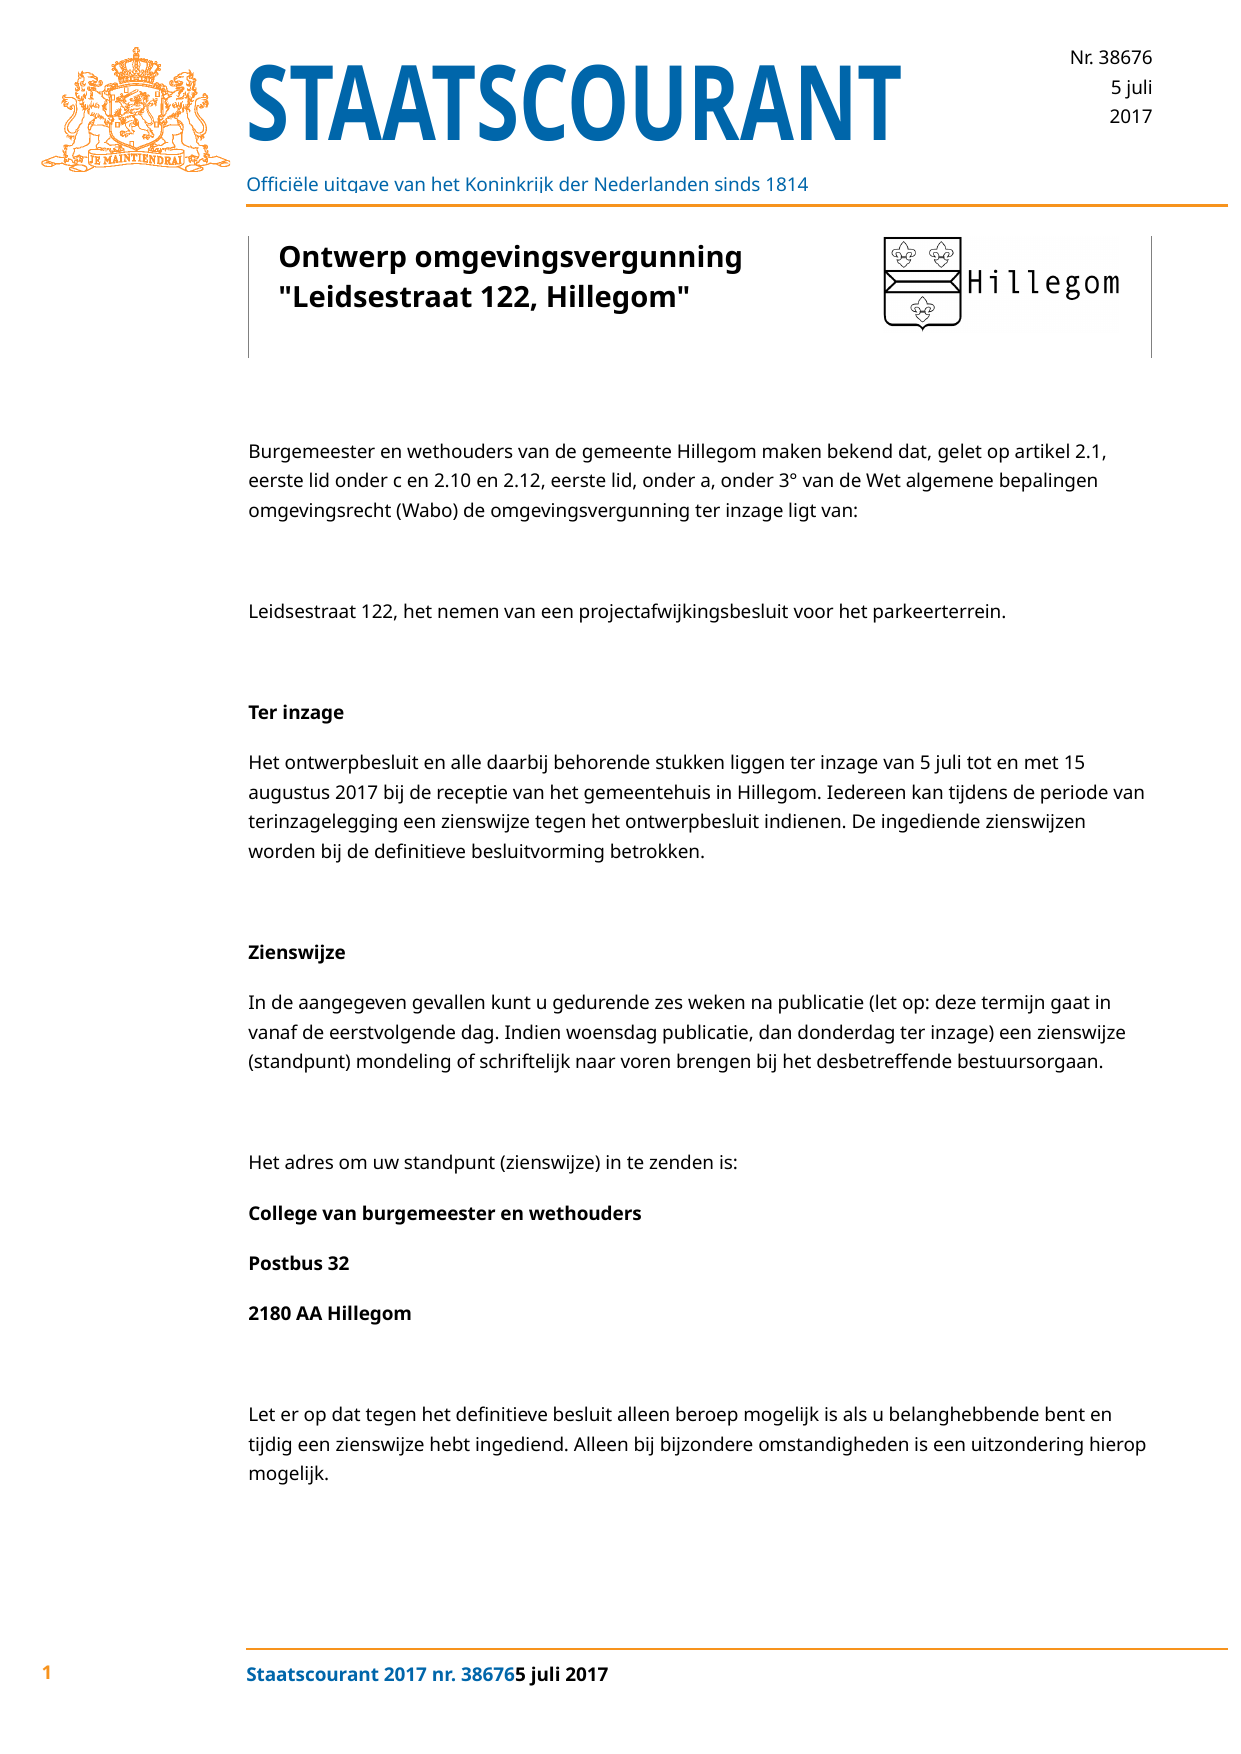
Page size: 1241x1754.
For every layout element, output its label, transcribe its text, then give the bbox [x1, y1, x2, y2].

text Postbus 32 [248, 1250, 1152, 1276]
text Leidsestraat 122, het nemen van een projectafwijkingsbesluit voor het parkeerterrein. [248, 598, 1152, 624]
text College van burgemeester en wethouders [248, 1200, 1152, 1226]
table_header Ontwerp omgevingsvergunning "Leidsestraat 122, Hillegom" [249, 236, 850, 358]
text In de aangegeven gevallen kunt u gedurende zes weken na publicatie (let op: deze termijn gaat in vanaf de eerstvolgende dag. Indien woensdag publicatie, dan donderdag ter inzage) een zienswijze (standpunt) mondeling of schriftelijk naar voren brengen bij het desbetreffende bestuursorgaan. [248, 989, 1152, 1074]
text Ter inzage [248, 699, 1152, 725]
picture [882, 236, 1119, 333]
table_header [850, 236, 882, 332]
table_header [850, 333, 1151, 358]
text Let er op dat tegen het definitieve besluit alleen beroep mogelijk is als u belanghebbende bent en tijdig een zienswijze hebt ingediend. Alleen bij bijzondere omstandigheden is een uitzondering hierop mogelijk. [248, 1401, 1152, 1486]
text Het ontwerpbesluit en alle daarbij behorende stukken liggen ter inzage van 5 juli tot en met 15 augustus 2017 bij de receptie van het gemeentehuis in Hillegom. Iedereen kan tijdens de periode van terinzagelegging een zienswijze tegen het ontwerpbesluit indienen. De ingediende zienswijzen worden bij de definitieve besluitvorming betrokken. [248, 749, 1152, 864]
text Zienswijze [248, 939, 1152, 965]
text 2180 AA Hillegom [248, 1301, 1152, 1326]
picture [41, 47, 231, 172]
text Burgemeester en wethouders van de gemeente Hillegom maken bekend dat, gelet op artikel 2.1, eerste lid onder c en 2.10 en 2.12, eerste lid, onder a, onder 3° van de Wet algemene bepalingen omgevingsrecht (Wabo) de omgevingsvergunning ter inzage ligt van: [248, 438, 1152, 523]
text Het adres om uw standpunt (zienswijze) in te zenden is: [248, 1149, 1152, 1175]
table_header [1119, 236, 1151, 332]
